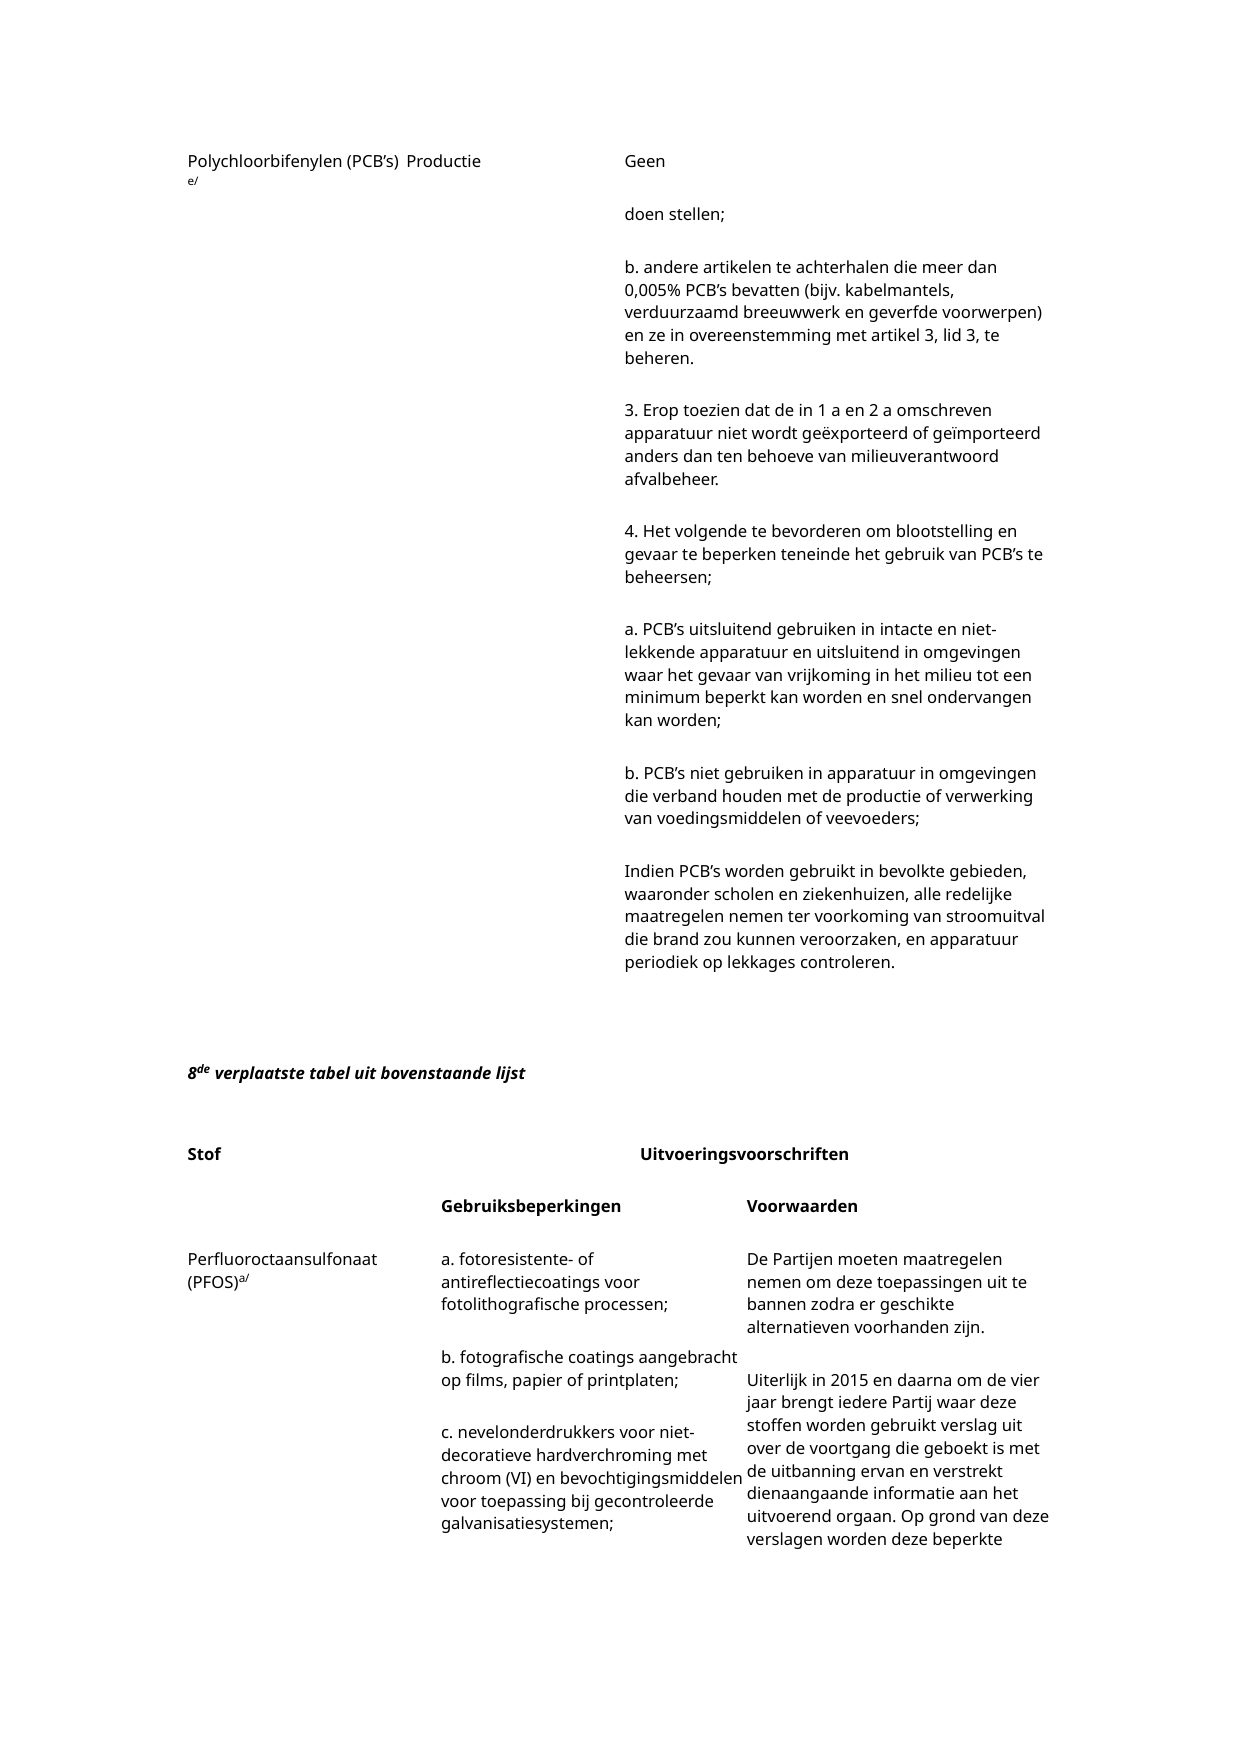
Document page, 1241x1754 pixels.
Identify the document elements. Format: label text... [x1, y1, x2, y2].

table_cell [188, 255, 406, 399]
table_header Polychloorbifenylen (PCB’s) e/ [188, 150, 406, 203]
table_cell [188, 203, 406, 255]
table_cell b. PCB’s niet gebruiken in apparatuur in omgevingen die verband houden met de productie of verwerking van voedingsmiddelen of veevoeders; [624, 761, 1053, 859]
table_header Productie [406, 150, 624, 203]
table_cell [188, 1346, 441, 1421]
table_cell Gebruiksbeperkingen [441, 1195, 747, 1248]
table_cell [406, 520, 624, 618]
table_cell [188, 399, 406, 520]
table_cell a. PCB’s uitsluitend gebruiken in intacte en niet-lekkende apparatuur en uitsluitend in omgevingen waar het gevaar van vrijkoming in het milieu tot een minimum beperkt kan worden en snel ondervangen kan worden; [624, 618, 1053, 761]
table_cell [406, 761, 624, 859]
table_cell De Partijen moeten maatregelen nemen om deze toepassingen uit te bannen zodra er geschikte alternatieven voorhanden zijn. Uiterlijk in 2015 en daarna om de vier jaar brengt iedere Partij waar deze stoffen worden gebruikt verslag uit over de voortgang die geboekt is met de uitbanning ervan en verstrekt dienaangaande informatie aan het uitvoerend orgaan. Op grond van deze verslagen worden deze beperkte [747, 1248, 1053, 1565]
table_cell [406, 399, 624, 520]
table_cell Perfluoroctaansulfonaat (PFOS)a/ [188, 1248, 441, 1346]
table_cell [406, 255, 624, 399]
table_cell b. andere artikelen te achterhalen die meer dan 0,005% PCB’s bevatten (bijv. kabelmantels, verduurzaamd breeuwwerk en geverfde voorwerpen) en ze in overeenstemming met artikel 3, lid 3, te beheren. [624, 255, 1053, 399]
table_cell [188, 1421, 441, 1565]
table_cell b. fotografische coatings aangebracht op films, papier of printplaten; [441, 1346, 747, 1421]
table_cell Indien PCB’s worden gebruikt in bevolkte gebieden, waaronder scholen en ziekenhuizen, alle redelijke maatregelen nemen ter voorkoming van stroomuitval die brand zou kunnen veroorzaken, en apparatuur periodiek op lekkages controleren. [624, 860, 1053, 1003]
table_header Geen [624, 150, 1053, 203]
table_cell [188, 761, 406, 859]
table_header Uitvoeringsvoorschriften [441, 1142, 1053, 1195]
table_cell a. fotoresistente- of antireflectiecoatings voor fotolithografische processen; [441, 1248, 747, 1346]
table_cell 3. Erop toezien dat de in 1 a en 2 a omschreven apparatuur niet wordt geëxporteerd of geïmporteerd anders dan ten behoeve van milieuverantwoord afvalbeheer. [624, 399, 1053, 520]
table_cell 4. Het volgende te bevorderen om blootstelling en gevaar te beperken teneinde het gebruik van PCB’s te beheersen; [624, 520, 1053, 618]
text 8de verplaatste tabel uit bovenstaande lijst [187, 1062, 1053, 1084]
table_cell c. nevelonderdrukkers voor niet-decoratieve hardverchroming met chroom (VI) en bevochtigingsmiddelen voor toepassing bij gecontroleerde galvanisatiesystemen; [441, 1421, 747, 1565]
table_cell [406, 860, 624, 1003]
table_cell [188, 520, 406, 618]
table_header Stof [188, 1142, 441, 1248]
table_cell doen stellen; [624, 203, 1053, 255]
table_cell [406, 203, 624, 255]
table_cell [188, 618, 406, 761]
table_cell [406, 618, 624, 761]
table_cell [188, 860, 406, 1003]
table_cell Voorwaarden [747, 1195, 1053, 1248]
